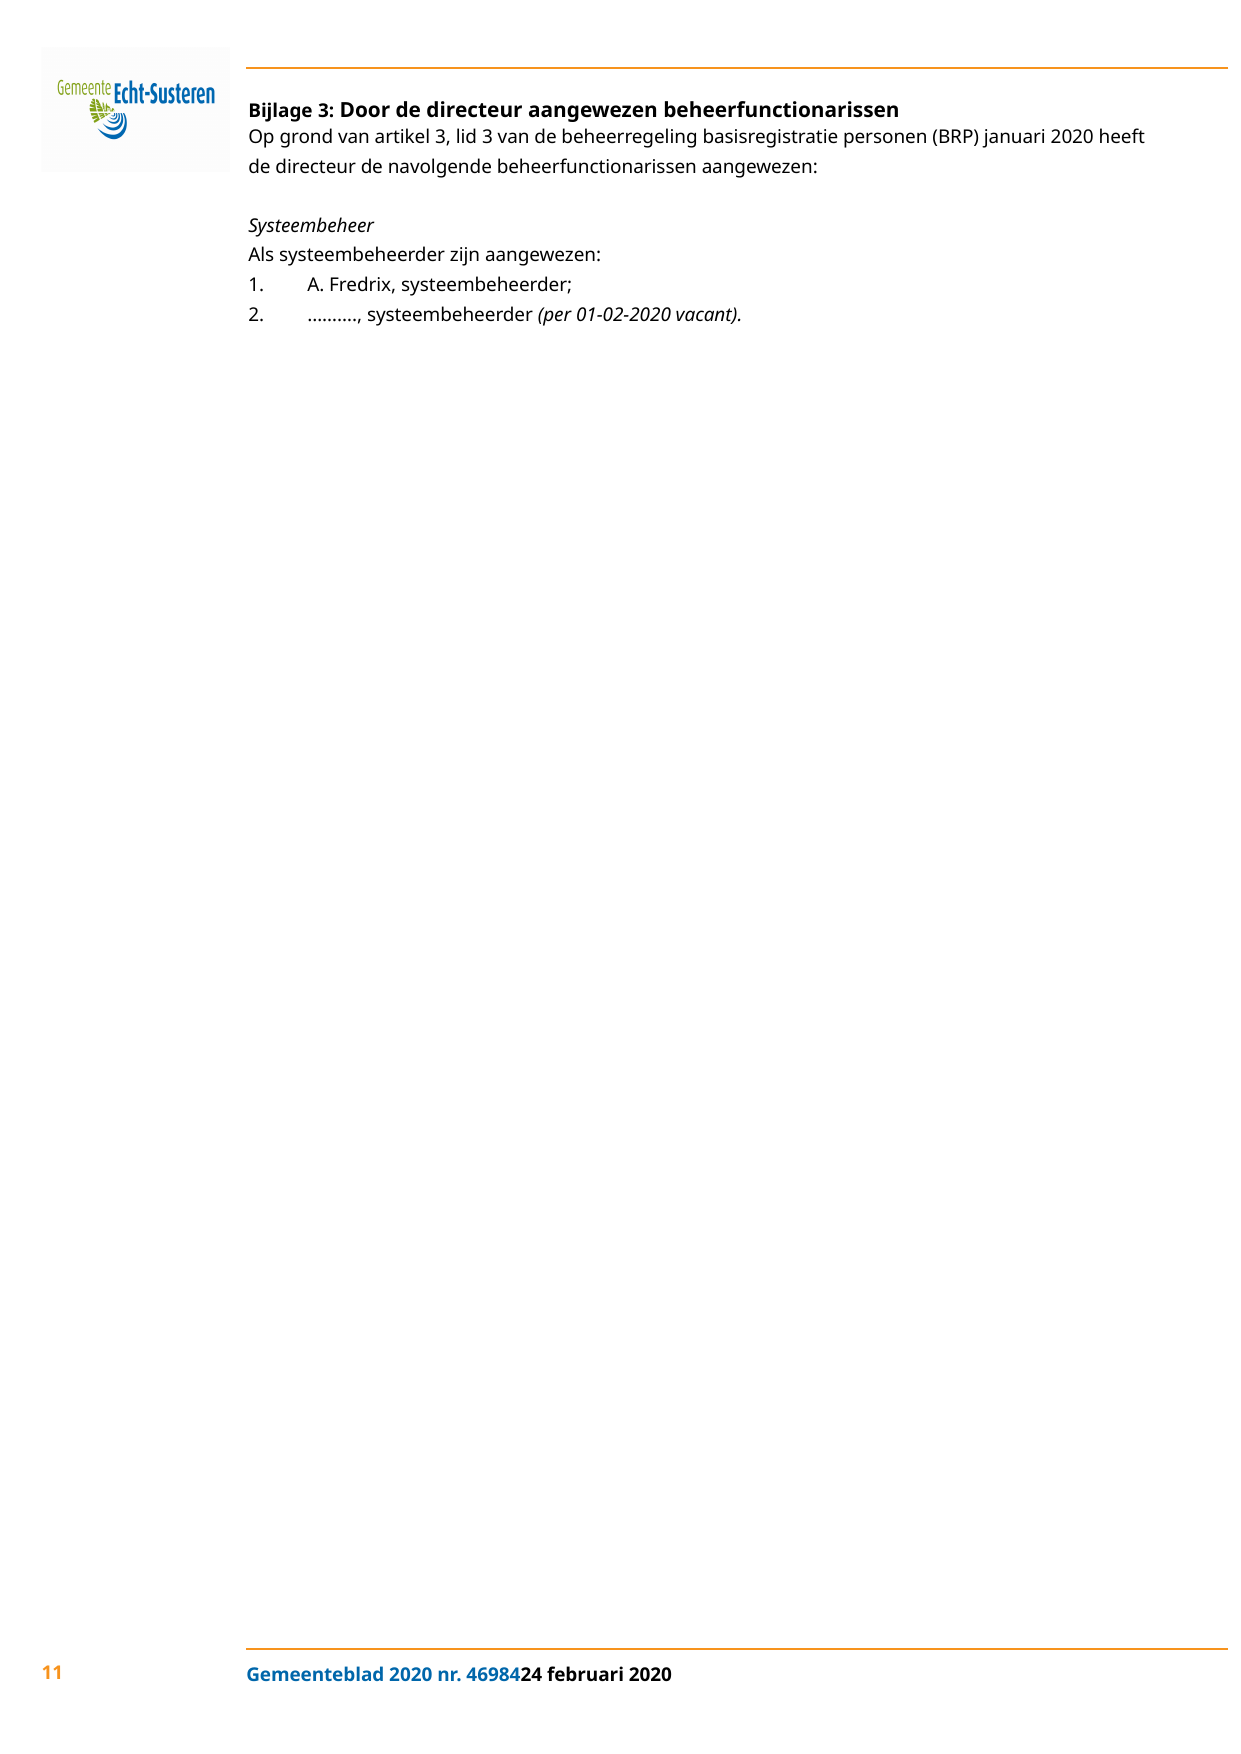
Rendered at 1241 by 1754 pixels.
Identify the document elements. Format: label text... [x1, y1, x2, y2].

text Als systeembeheerder zijn aangewezen: [248, 242, 1152, 267]
list ………., systeembeheerder (per 01-02-2020 vacant). [248, 301, 1152, 327]
text Op grond van artikel 3, lid 3 van de beheerregeling basisregistratie personen (BRP) januari 2020 heeft de directeur de navolgende beheerfunctionarissen aangewezen: [248, 123, 1152, 179]
text Bijlage 3: Door de directeur aangewezen beheerfunctionarissen [248, 95, 1152, 123]
text Systeembeheer [248, 212, 1152, 238]
picture [41, 47, 231, 172]
list A. Fredrix, systeembeheerder; [248, 271, 1152, 297]
